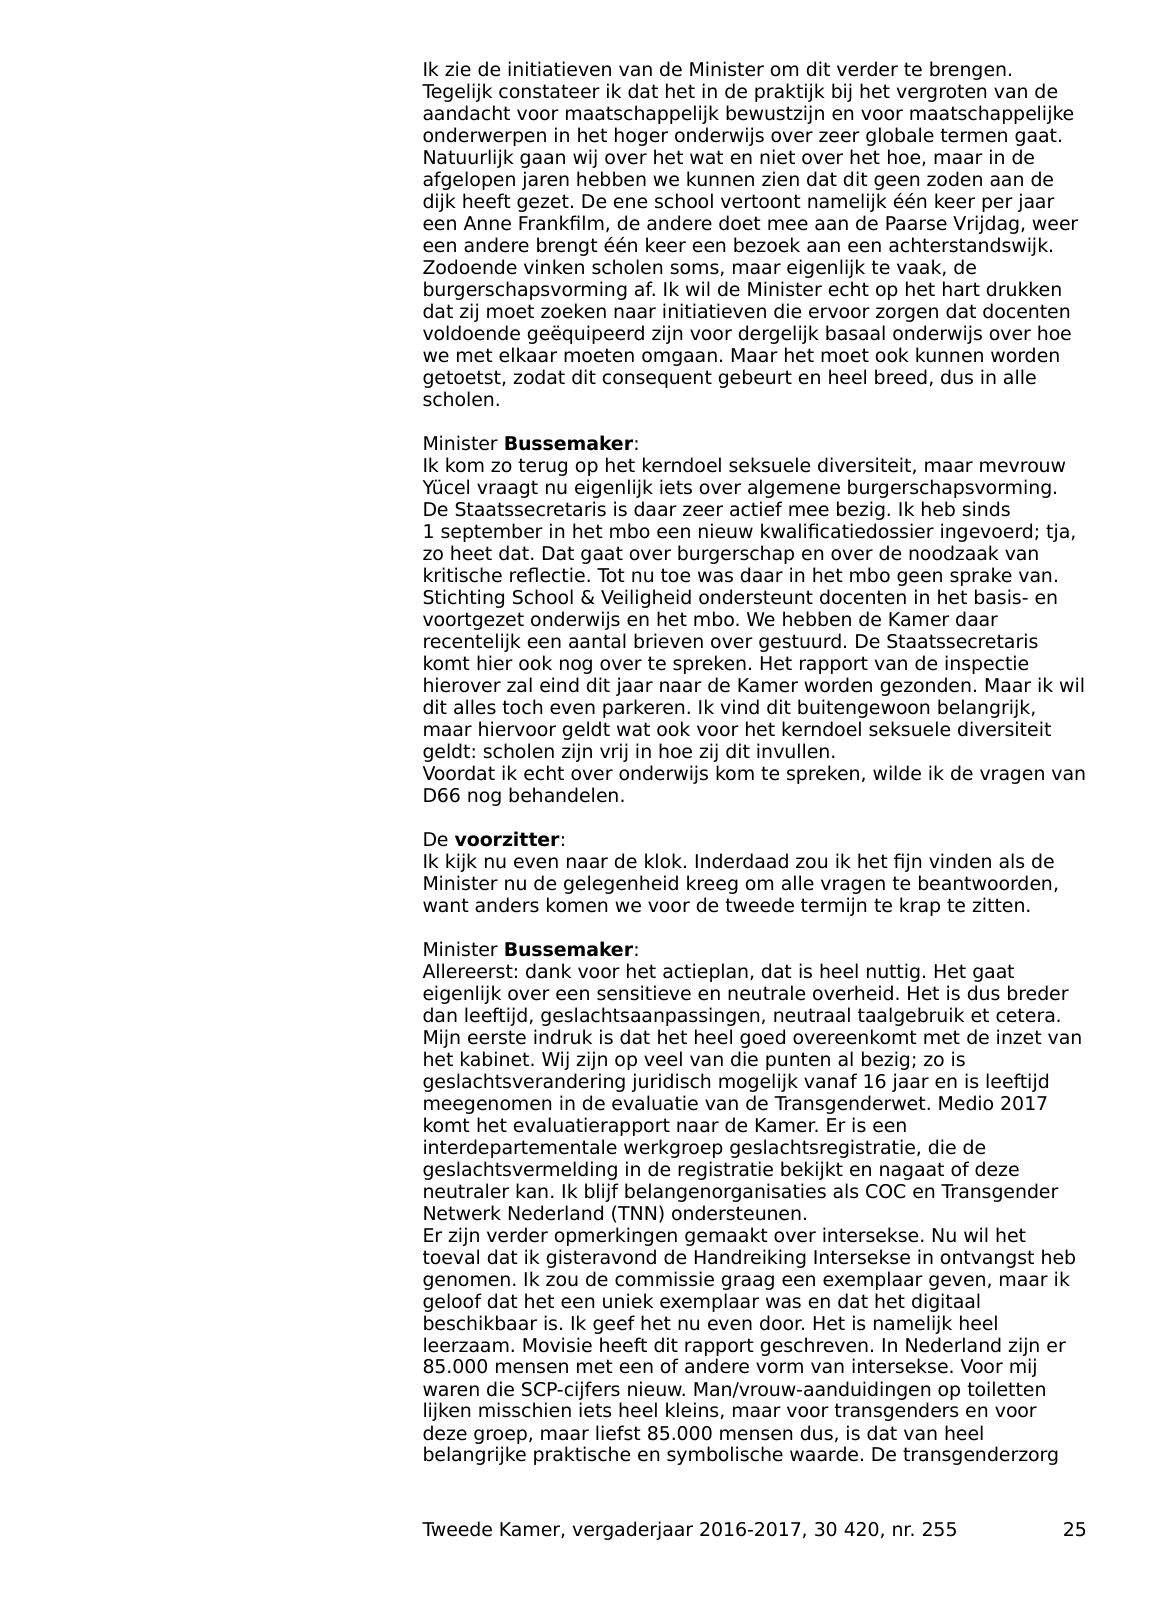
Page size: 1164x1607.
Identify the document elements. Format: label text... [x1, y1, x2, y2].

text Ik zie de initiatieven van de Minister om dit verder te brengen. Tegelijk constateer ik dat het in de praktijk bij het vergroten van de aandacht voor maatschappelijk bewustzijn en voor maatschappelijke onderwerpen in het hoger onderwijs over zeer globale termen gaat. Natuurlijk gaan wij over het wat en niet over het hoe, maar in de afgelopen jaren hebben we kunnen zien dat dit geen zoden aan de dijk heeft gezet. De ene school vertoont namelijk één keer per jaar een Anne Frankfilm, de andere doet mee aan de Paarse Vrijdag, weer een andere brengt één keer een bezoek aan een achterstandswijk. Zodoende vinken scholen soms, maar eigenlijk te vaak, de burgerschapsvorming af. Ik wil de Minister echt op het hart drukken dat zij moet zoeken naar initiatieven die ervoor zorgen dat docenten voldoende geëquipeerd zijn voor dergelijk basaal onderwijs over hoe we met elkaar moeten omgaan. Maar het moet ook kunnen worden getoetst, zodat dit consequent gebeurt en heel breed, dus in alle scholen. [422, 59, 1087, 411]
text De voorzitter: [422, 829, 1087, 851]
text Allereerst: dank voor het actieplan, dat is heel nuttig. Het gaat eigenlijk over een sensitieve en neutrale overheid. Het is dus breder dan leeftijd, geslachtsaanpassingen, neutraal taalgebruik et cetera. Mijn eerste indruk is dat het heel goed overeenkomt met de inzet van het kabinet. Wij zijn op veel van die punten al bezig; zo is geslachtsverandering juridisch mogelijk vanaf 16 jaar en is leeftijd meegenomen in de evaluatie van de Transgenderwet. Medio 2017 komt het evaluatierapport naar de Kamer. Er is een interdepartementale werkgroep geslachtsregistratie, die de geslachtsvermelding in de registratie bekijkt en nagaat of deze neutraler kan. Ik blijf belangenorganisaties als COC en Transgender Netwerk Nederland (TNN) ondersteunen. [422, 961, 1087, 1224]
text Minister Bussemaker: [422, 939, 1087, 961]
text Ik kijk nu even naar de klok. Inderdaad zou ik het fijn vinden als de Minister nu de gelegenheid kreeg om alle vragen te beantwoorden, want anders komen we voor de tweede termijn te krap te zitten. [422, 851, 1087, 917]
text Ik kom zo terug op het kerndoel seksuele diversiteit, maar mevrouw Yücel vraagt nu eigenlijk iets over algemene burgerschapsvorming. De Staatssecretaris is daar zeer actief mee bezig. Ik heb sinds 1 september in het mbo een nieuw kwalificatiedossier ingevoerd; tja, zo heet dat. Dat gaat over burgerschap en over de noodzaak van kritische reflectie. Tot nu toe was daar in het mbo geen sprake van. Stichting School & Veiligheid ondersteunt docenten in het basis- en voortgezet onderwijs en het mbo. We hebben de Kamer daar recentelijk een aantal brieven over gestuurd. De Staatssecretaris komt hier ook nog over te spreken. Het rapport van de inspectie hierover zal eind dit jaar naar de Kamer worden gezonden. Maar ik wil dit alles toch even parkeren. Ik vind dit buitengewoon belangrijk, maar hiervoor geldt wat ook voor het kerndoel seksuele diversiteit geldt: scholen zijn vrij in hoe zij dit invullen. [422, 455, 1087, 763]
text Voordat ik echt over onderwijs kom te spreken, wilde ik de vragen van D66 nog behandelen. [422, 763, 1087, 807]
text Minister Bussemaker: [422, 433, 1087, 455]
text Er zijn verder opmerkingen gemaakt over intersekse. Nu wil het toeval dat ik gisteravond de Handreiking Intersekse in ontvangst heb genomen. Ik zou de commissie graag een exemplaar geven, maar ik geloof dat het een uniek exemplaar was en dat het digitaal beschikbaar is. Ik geef het nu even door. Het is namelijk heel leerzaam. Movisie heeft dit rapport geschreven. In Nederland zijn er 85.000 mensen met een of andere vorm van intersekse. Voor mij waren die SCP-cijfers nieuw. Man/vrouw-aanduidingen op toiletten lijken misschien iets heel kleins, maar voor transgenders en voor deze groep, maar liefst 85.000 mensen dus, is dat van heel belangrijke praktische en symbolische waarde. De transgenderzorg [422, 1224, 1087, 1466]
